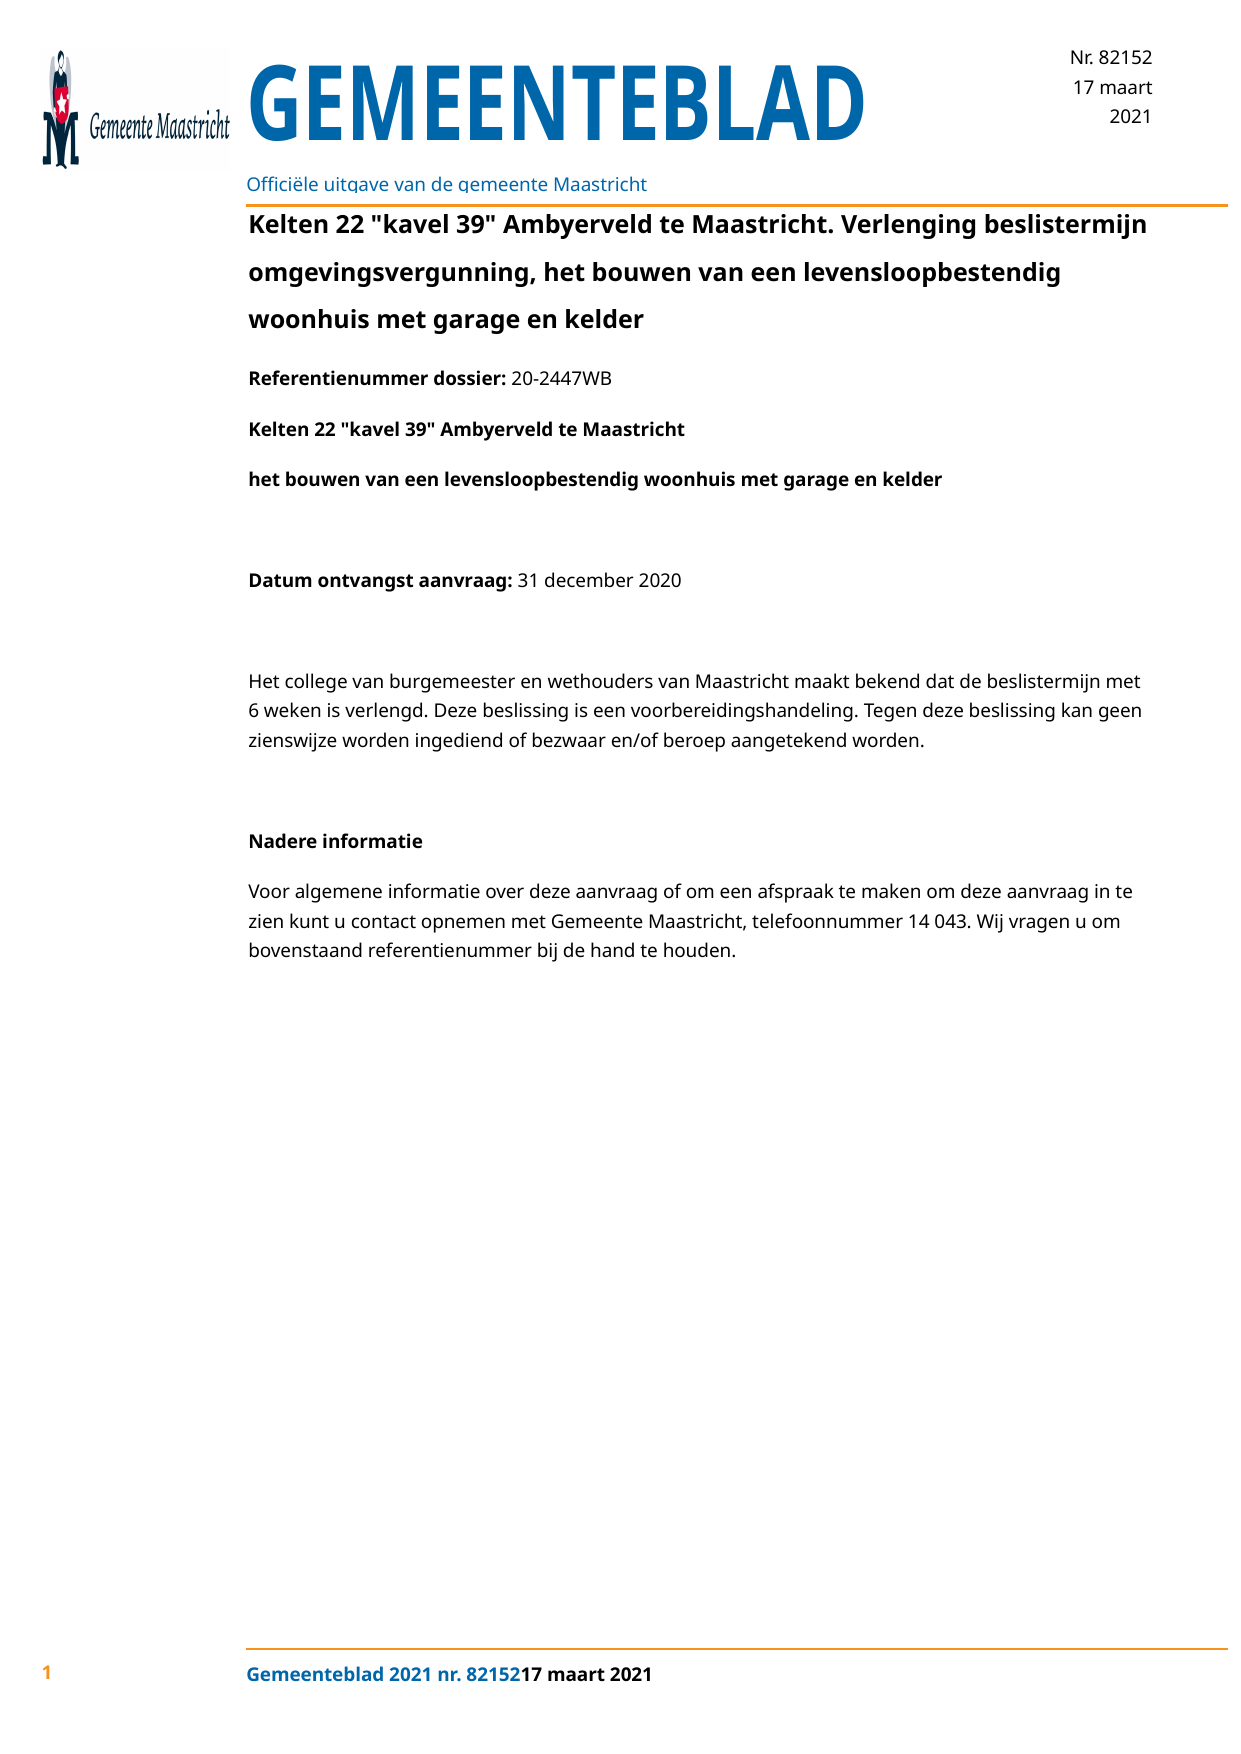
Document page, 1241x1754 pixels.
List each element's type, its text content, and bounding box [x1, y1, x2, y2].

text Het college van burgemeester en wethouders van Maastricht maakt bekend dat de beslistermijn met 6 weken is verlengd. Deze beslissing is een voorbereidingshandeling. Tegen deze beslissing kan geen zienswijze worden ingediend of bezwaar en/of beroep aangetekend worden. [248, 668, 1152, 753]
text Nadere informatie [248, 828, 1152, 854]
text Voor algemene informatie over deze aanvraag of om een afspraak te maken om deze aanvraag in te zien kunt u contact opnemen met Gemeente Maastricht, telefoonnummer 14 043. Wij vragen u om bovenstaand referentienummer bij de hand te houden. [248, 878, 1152, 963]
text Referentienummer dossier: 20-2447WB [248, 366, 1152, 391]
text Kelten 22 "kavel 39" Ambyerveld te Maastricht [248, 416, 1152, 442]
text Kelten 22 "kavel 39" Ambyerveld te Maastricht. Verlenging beslistermijn omgevingsvergunning, het bouwen van een levensloopbestendig woonhuis met garage en kelder [248, 207, 1152, 336]
picture [41, 47, 231, 172]
text Datum ontvangst aanvraag: 31 december 2020 [248, 567, 1152, 593]
text het bouwen van een levensloopbestendig woonhuis met garage en kelder [248, 466, 1152, 492]
